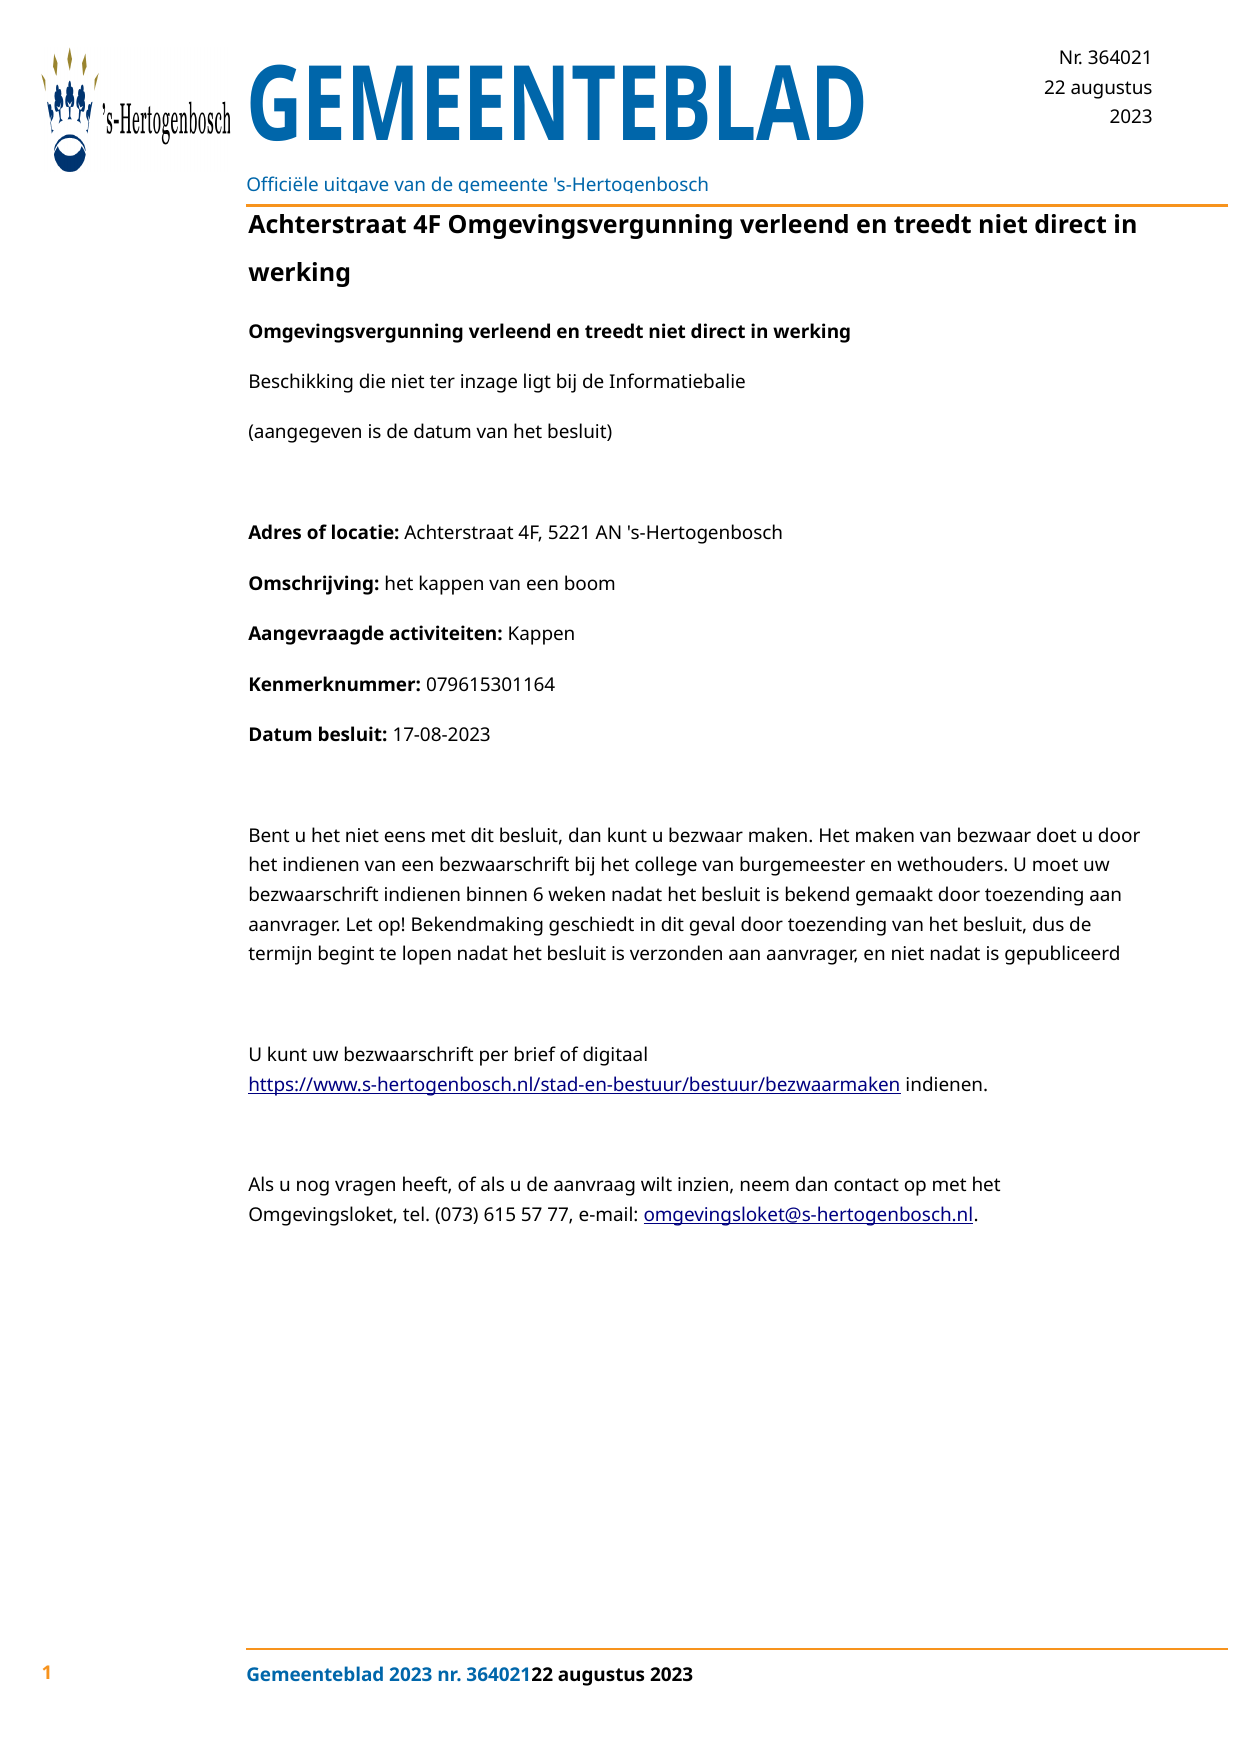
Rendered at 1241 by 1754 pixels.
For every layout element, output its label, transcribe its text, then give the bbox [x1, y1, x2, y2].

text Omschrijving: het kappen van een boom [248, 570, 1152, 596]
picture [41, 47, 231, 172]
text U kunt uw bezwaarschrift per brief of digitaal https://www.s-hertogenbosch.nl/stad-en-bestuur/bestuur/bezwaarmaken indienen. [248, 1041, 1152, 1097]
text Aangevraagde activiteiten: Kappen [248, 620, 1152, 646]
text Kenmerknummer: 079615301164 [248, 671, 1152, 697]
text Datum besluit: 17-08-2023 [248, 721, 1152, 747]
text Als u nog vragen heeft, of als u de aanvraag wilt inzien, neem dan contact op met het Omgevingsloket, tel. (073) 615 57 77, e-mail: omgevingsloket@s-hertogenbosch.nl. [248, 1172, 1152, 1227]
text Bent u het niet eens met dit besluit, dan kunt u bezwaar maken. Het maken van bezwaar doet u door het indienen van een bezwaarschrift bij het college van burgemeester en wethouders. U moet uw bezwaarschrift indienen binnen 6 weken nadat het besluit is bekend gemaakt door toezending aan aanvrager. Let op! Bekendmaking geschiedt in dit geval door toezending van het besluit, dus de termijn begint te lopen nadat het besluit is verzonden aan aanvrager, en niet nadat is gepubliceerd [248, 822, 1152, 966]
text (aangegeven is de datum van het besluit) [248, 419, 1152, 444]
text Beschikking die niet ter inzage ligt bij de Informatiebalie [248, 368, 1152, 394]
text Achterstraat 4F Omgevingsvergunning verleend en treedt niet direct in werking [248, 207, 1152, 288]
text Omgevingsvergunning verleend en treedt niet direct in werking [248, 318, 1152, 344]
text Adres of locatie: Achterstraat 4F, 5221 AN 's-Hertogenbosch [248, 519, 1152, 545]
